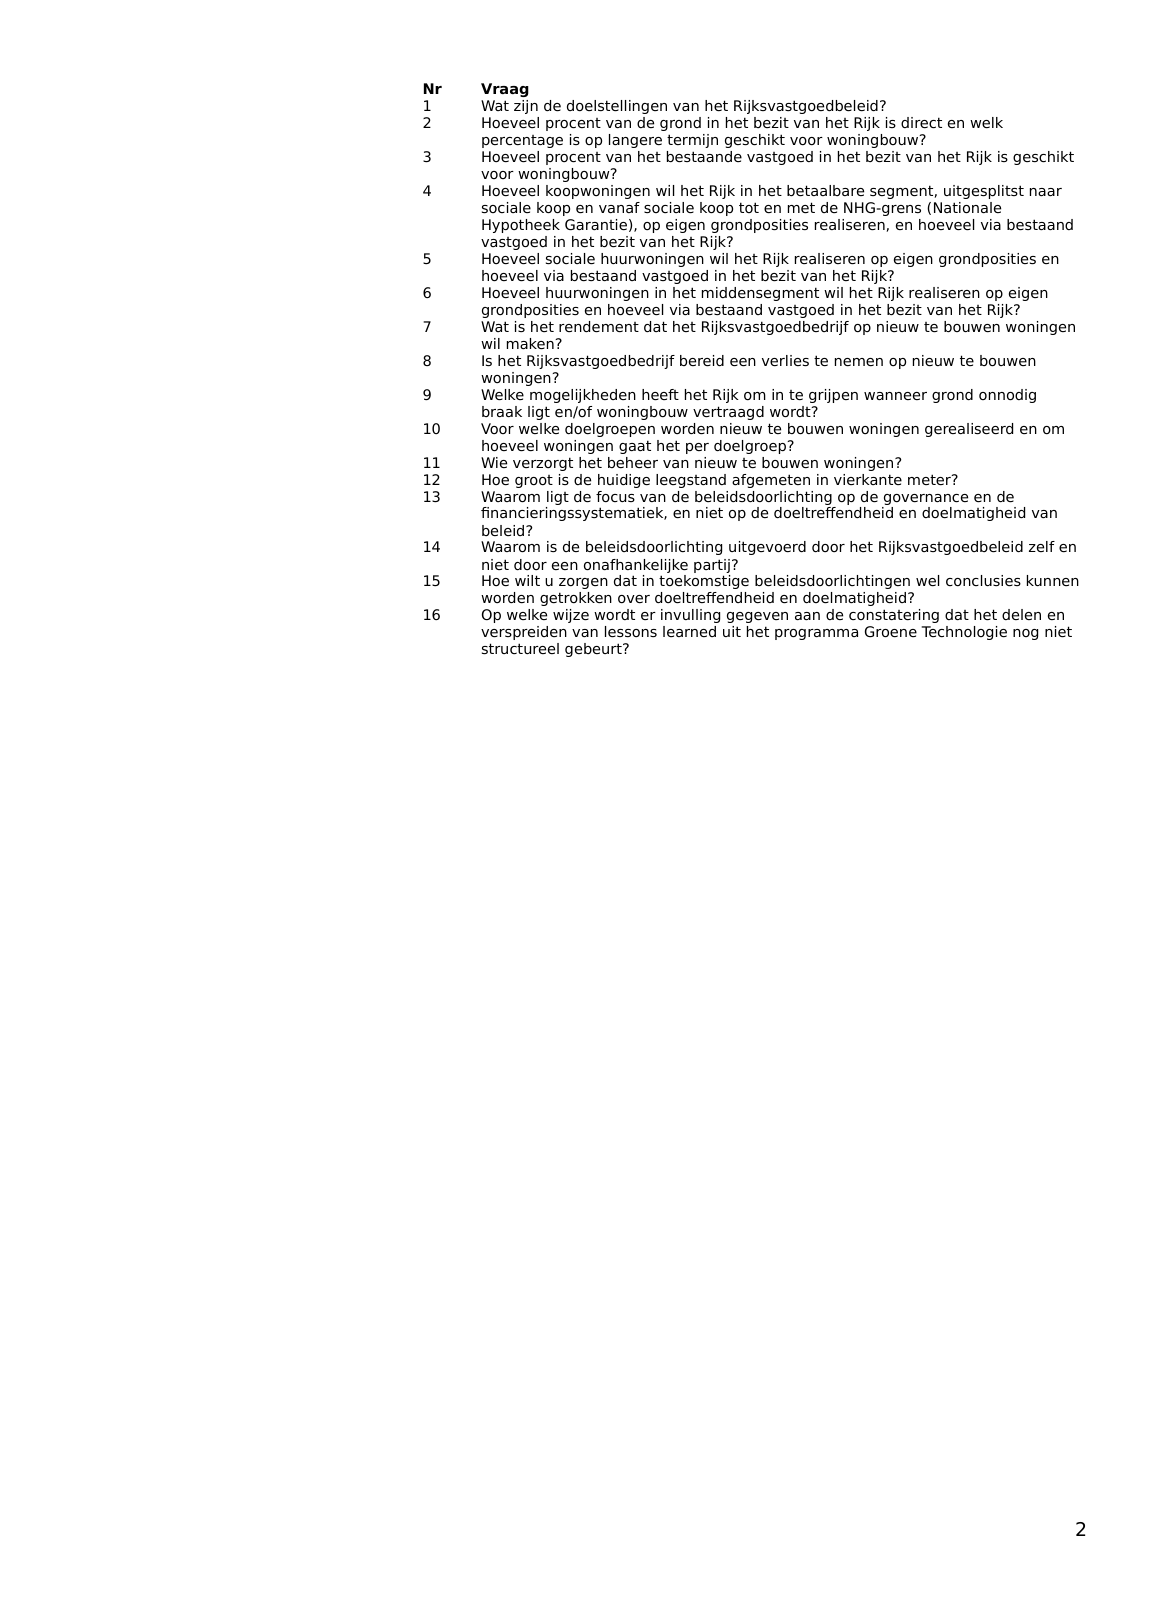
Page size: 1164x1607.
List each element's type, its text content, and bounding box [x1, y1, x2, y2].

table_cell Hoeveel koopwoningen wil het Rijk in het betaalbare segment, uitgesplitst naar sociale koop en vanaf sociale koop tot en met de NHG-grens (Nationale Hypotheek Garantie), op eigen grondposities realiseren, en hoeveel via bestaand vastgoed in het bezit van het Rijk? [475, 183, 1087, 251]
table_cell 8 [422, 353, 475, 387]
table_cell Hoe groot is de huidige leegstand afgemeten in vierkante meter? [475, 471, 1087, 488]
table_cell Wat is het rendement dat het Rijksvastgoedbedrijf op nieuw te bouwen woningen wil maken? [475, 319, 1087, 353]
table_cell 6 [422, 285, 475, 319]
table_cell Voor welke doelgroepen worden nieuw te bouwen woningen gerealiseerd en om hoeveel woningen gaat het per doelgroep? [475, 421, 1087, 454]
table_cell 13 [422, 489, 475, 539]
table_cell Waarom is de beleidsdoorlichting uitgevoerd door het Rijksvastgoedbeleid zelf en niet door een onafhankelijke partij? [475, 539, 1087, 573]
table_cell 7 [422, 319, 475, 353]
table_cell 4 [422, 183, 475, 251]
table_cell Hoeveel sociale huurwoningen wil het Rijk realiseren op eigen grondposities en hoeveel via bestaand vastgoed in het bezit van het Rijk? [475, 251, 1087, 285]
table_cell 3 [422, 149, 475, 183]
table_header Nr [422, 81, 475, 98]
table_cell Wat zijn de doelstellingen van het Rijksvastgoedbeleid? [475, 98, 1087, 115]
table_cell Op welke wijze wordt er invulling gegeven aan de constatering dat het delen en verspreiden van lessons learned uit het programma Groene Technologie nog niet structureel gebeurt? [475, 607, 1087, 658]
table_cell 14 [422, 539, 475, 573]
table_cell 16 [422, 607, 475, 658]
table_cell 10 [422, 421, 475, 454]
table_cell Is het Rijksvastgoedbedrijf bereid een verlies te nemen op nieuw te bouwen woningen? [475, 353, 1087, 387]
table_header Vraag [475, 81, 1087, 98]
table_cell Hoeveel huurwoningen in het middensegment wil het Rijk realiseren op eigen grondposities en hoeveel via bestaand vastgoed in het bezit van het Rijk? [475, 285, 1087, 319]
table_cell 1 [422, 98, 475, 115]
table_cell 11 [422, 455, 475, 471]
table_cell 2 [422, 115, 475, 149]
table_cell Wie verzorgt het beheer van nieuw te bouwen woningen? [475, 455, 1087, 471]
table_cell 15 [422, 573, 475, 607]
table_cell Welke mogelijkheden heeft het Rijk om in te grijpen wanneer grond onnodig braak ligt en/of woningbouw vertraagd wordt? [475, 387, 1087, 421]
table_cell Hoeveel procent van het bestaande vastgoed in het bezit van het Rijk is geschikt voor woningbouw? [475, 149, 1087, 183]
table_cell Hoeveel procent van de grond in het bezit van het Rijk is direct en welk percentage is op langere termijn geschikt voor woningbouw? [475, 115, 1087, 149]
table_cell Waarom ligt de focus van de beleidsdoorlichting op de governance en de financieringssystematiek, en niet op de doeltreffendheid en doelmatigheid van beleid? [475, 489, 1087, 539]
table_cell 5 [422, 251, 475, 285]
table_cell Hoe wilt u zorgen dat in toekomstige beleidsdoorlichtingen wel conclusies kunnen worden getrokken over doeltreffendheid en doelmatigheid? [475, 573, 1087, 607]
table_cell 12 [422, 471, 475, 488]
table_cell 9 [422, 387, 475, 421]
